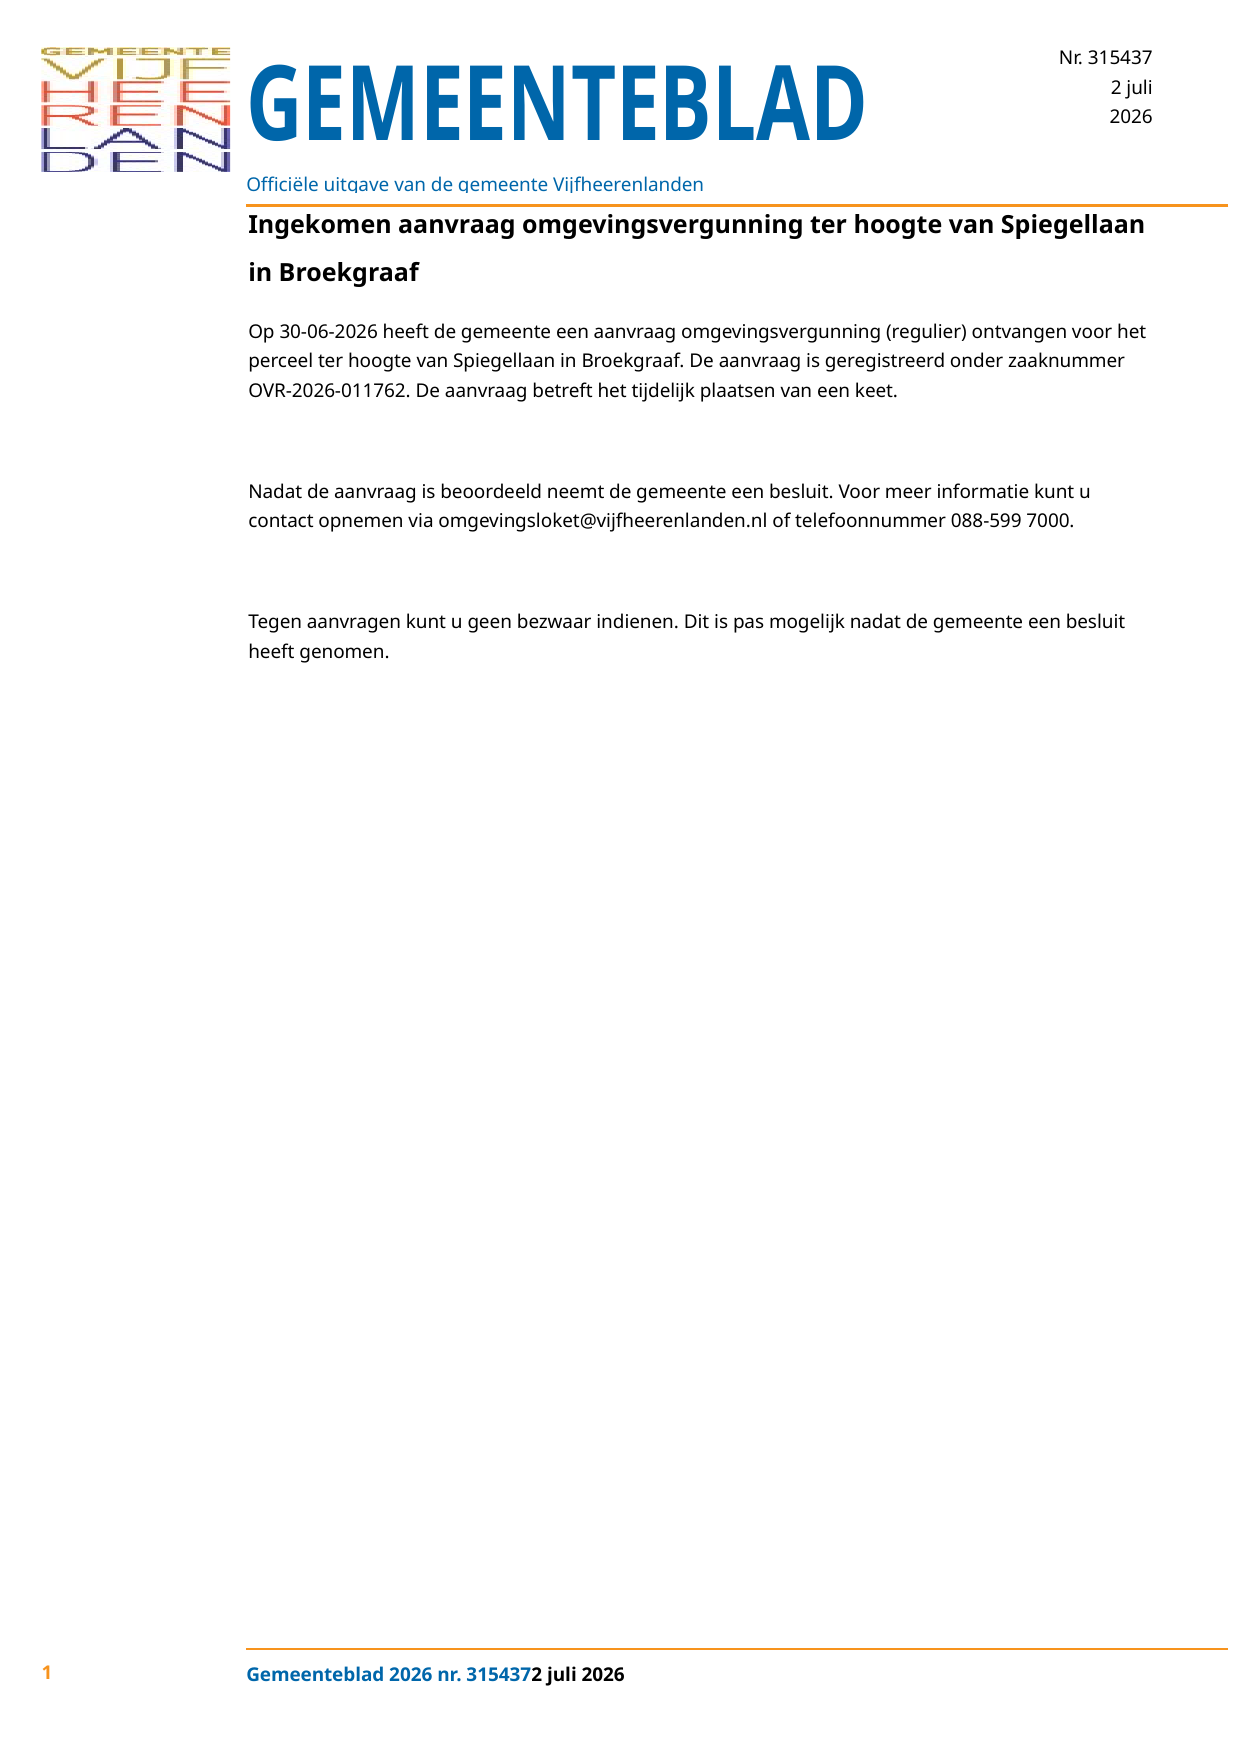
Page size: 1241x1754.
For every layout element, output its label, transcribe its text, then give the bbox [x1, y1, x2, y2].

text Ingekomen aanvraag omgevingsvergunning ter hoogte van Spiegellaan in Broekgraaf [248, 207, 1152, 288]
text Tegen aanvragen kunt u geen bezwaar indienen. Dit is pas mogelijk nadat de gemeente een besluit heeft genomen. [248, 608, 1152, 664]
text Op 30-06-2026 heeft de gemeente een aanvraag omgevingsvergunning (regulier) ontvangen voor het perceel ter hoogte van Spiegellaan in Broekgraaf. De aanvraag is geregistreerd onder zaaknummer OVR-2026-011762. De aanvraag betreft het tijdelijk plaatsen van een keet. [248, 318, 1152, 403]
text Nadat de aanvraag is beoordeeld neemt de gemeente een besluit. Voor meer informatie kunt u contact opnemen via omgevingsloket@vijfheerenlanden.nl of telefoonnummer 088-599 7000. [248, 478, 1152, 533]
picture [41, 47, 231, 172]
